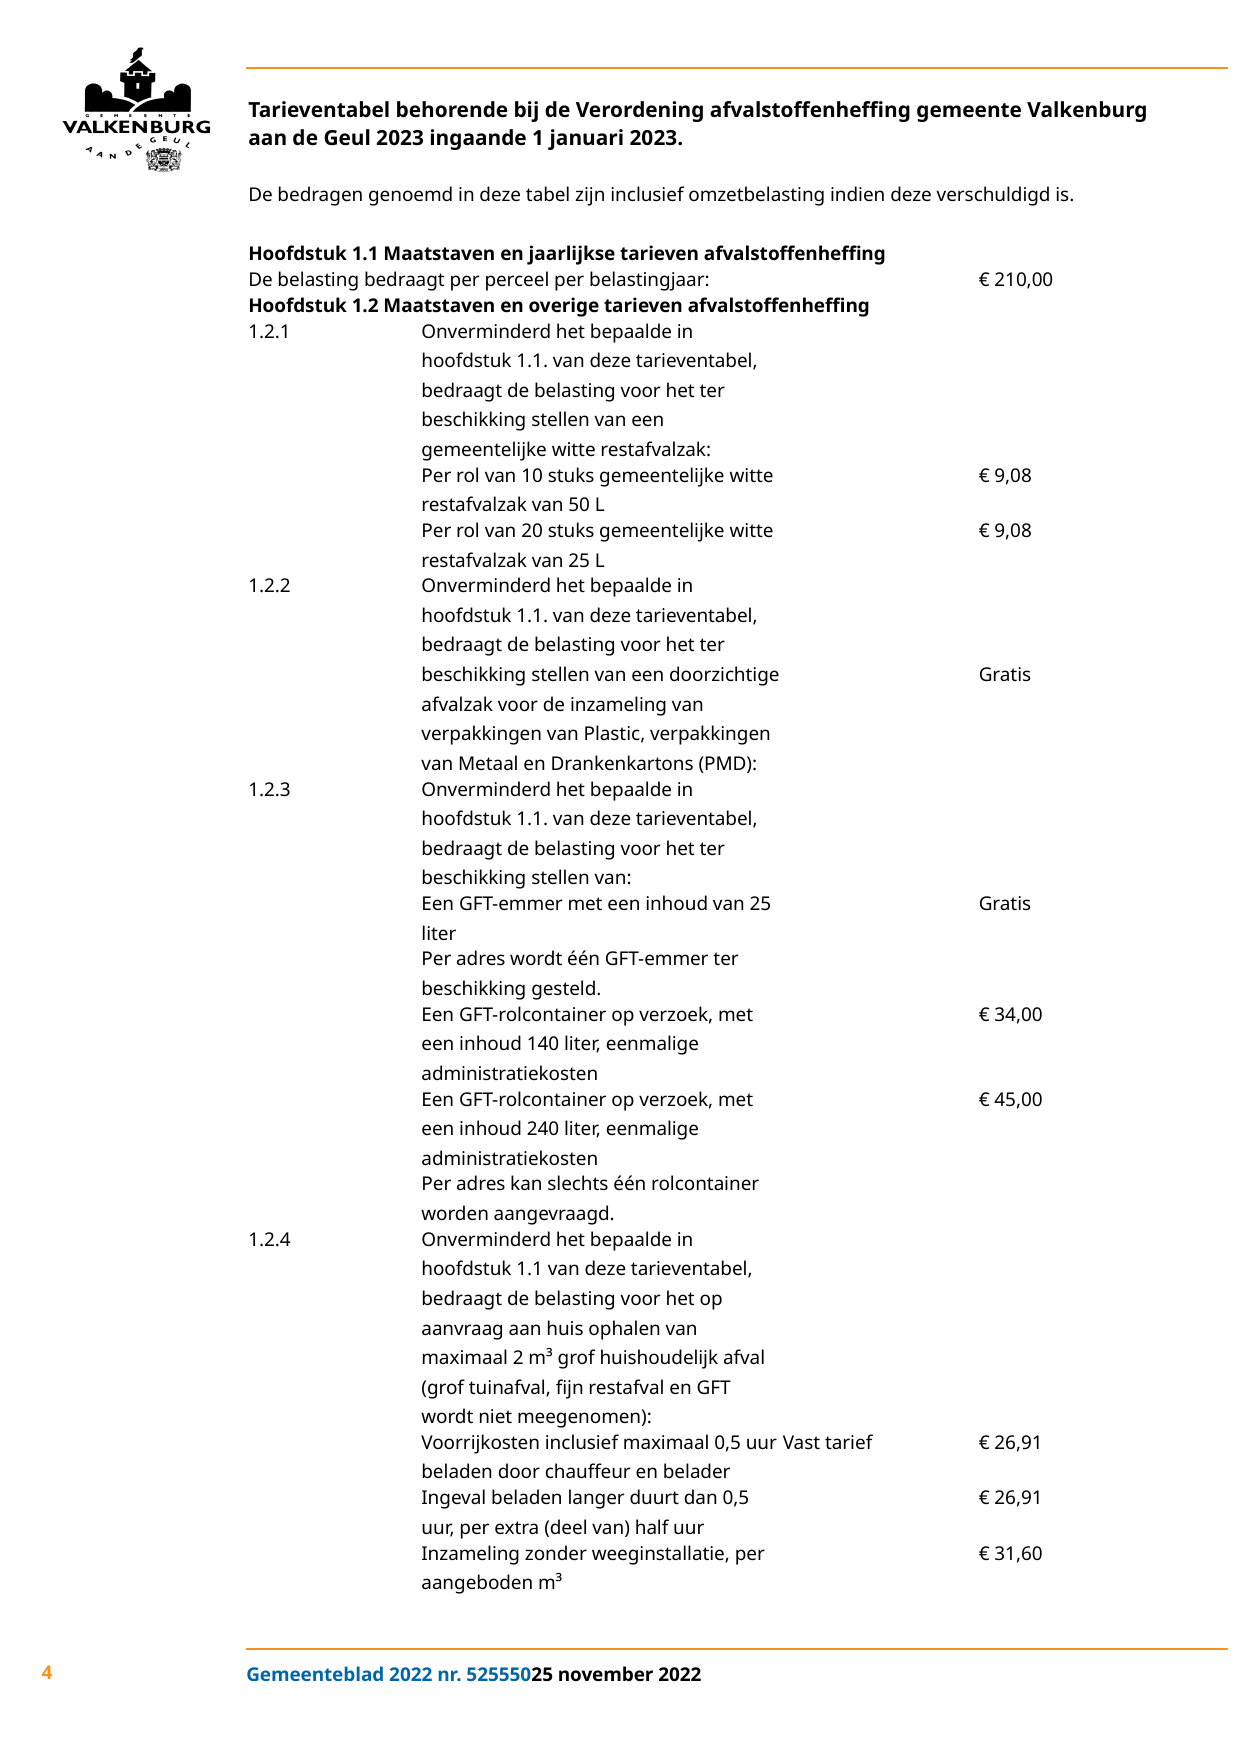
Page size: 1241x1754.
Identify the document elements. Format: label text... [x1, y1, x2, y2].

table_cell [248, 1171, 421, 1226]
table_cell [248, 1086, 421, 1171]
table_cell € 34,00 [979, 1001, 1152, 1086]
table_cell Gratis [979, 573, 1152, 776]
table_cell € 9,08 [979, 462, 1152, 517]
table_cell [248, 517, 421, 572]
table_cell € 26,91 [979, 1429, 1152, 1484]
picture [41, 47, 231, 172]
table_cell Ingeval beladen langer duurt dan 0,5 uur, per extra (deel van) half uur [421, 1485, 783, 1540]
table_cell Per rol van 10 stuks gemeentelijke witte restafvalzak van 50 L [421, 462, 783, 517]
table_cell [248, 462, 421, 517]
table_cell [783, 1086, 978, 1171]
table_cell € 31,60 [979, 1540, 1152, 1595]
table_cell [783, 517, 978, 572]
table_cell [783, 1001, 978, 1086]
table_cell [783, 890, 978, 946]
table_cell [783, 946, 978, 1001]
table_cell [783, 1226, 978, 1429]
table_cell Gratis [979, 890, 1152, 946]
table_cell Een GFT-rolcontainer op verzoek, met een inhoud 140 liter, eenmalige administratiekosten [421, 1001, 783, 1086]
table_cell Een GFT-rolcontainer op verzoek, met een inhoud 240 liter, eenmalige administratiekosten [421, 1086, 783, 1171]
table_cell [979, 776, 1152, 890]
table_cell [783, 1485, 978, 1540]
table_cell [979, 1226, 1152, 1429]
text Tarieventabel behorende bij de Verordening afvalstoffenheffing gemeente Valkenburg aan de Geul 2023 ingaande 1 januari 2023. [248, 95, 1152, 152]
table_header Hoofdstuk 1.1 Maatstaven en jaarlijkse tarieven afvalstoffenheffing [248, 241, 1152, 266]
table_cell De belasting bedraagt per perceel per belastingjaar: [248, 266, 978, 292]
table_cell € 210,00 [979, 266, 1152, 292]
table_cell Een GFT-emmer met een inhoud van 25 liter [421, 890, 783, 946]
table_cell [248, 1485, 421, 1540]
table_cell Per adres kan slechts één rolcontainer worden aangevraagd. [421, 1171, 783, 1226]
table_cell Onverminderd het bepaalde in hoofdstuk 1.1 van deze tarieventabel, bedraagt de belasting voor het op aanvraag aan huis ophalen van maximaal 2 m³ grof huishoudelijk afval (grof tuinafval, fijn restafval en GFT wordt niet meegenomen): [421, 1226, 783, 1429]
table_cell [979, 318, 1152, 462]
table_cell [248, 1540, 421, 1595]
table_cell Per adres wordt één GFT-emmer ter beschikking gesteld. [421, 946, 783, 1001]
text De bedragen genoemd in deze tabel zijn inclusief omzetbelasting indien deze verschuldigd is. [248, 181, 1152, 207]
table_cell [783, 573, 978, 776]
table_cell Vast tarief [783, 1429, 978, 1484]
table_cell [783, 318, 978, 462]
table_cell 1.2.4 [248, 1226, 421, 1429]
table_cell Onverminderd het bepaalde in hoofdstuk 1.1. van deze tarieventabel, bedraagt de belasting voor het ter beschikking stellen van: [421, 776, 783, 890]
table_cell 1.2.2 [248, 573, 421, 776]
table_cell [783, 776, 978, 890]
table_cell Inzameling zonder weeginstallatie, per aangeboden m³ [421, 1540, 783, 1595]
table_cell Voorrijkosten inclusief maximaal 0,5 uur beladen door chauffeur en belader [421, 1429, 783, 1484]
table_cell 1.2.3 [248, 776, 421, 890]
table_cell € 9,08 [979, 517, 1152, 572]
table_cell [248, 1429, 421, 1484]
table_cell € 26,91 [979, 1485, 1152, 1540]
table_cell [783, 1171, 978, 1226]
table_cell [248, 1001, 421, 1086]
table_cell Onverminderd het bepaalde in hoofdstuk 1.1. van deze tarieventabel, bedraagt de belasting voor het ter beschikking stellen van een gemeentelijke witte restafvalzak: [421, 318, 783, 462]
table_cell [979, 946, 1152, 1001]
table_cell Hoofdstuk 1.2 Maatstaven en overige tarieven afvalstoffenheffing [248, 292, 1152, 318]
table_cell [979, 1171, 1152, 1226]
table_cell 1.2.1 [248, 318, 421, 462]
table_cell [783, 1540, 978, 1595]
table_cell € 45,00 [979, 1086, 1152, 1171]
table_cell Per rol van 20 stuks gemeentelijke witte restafvalzak van 25 L [421, 517, 783, 572]
table_cell [783, 462, 978, 517]
table_cell [248, 890, 421, 946]
table_cell Onverminderd het bepaalde in hoofdstuk 1.1. van deze tarieventabel, bedraagt de belasting voor het ter beschikking stellen van een doorzichtige afvalzak voor de inzameling van verpakkingen van Plastic, verpakkingen van Metaal en Drankenkartons (PMD): [421, 573, 783, 776]
table_cell [248, 946, 421, 1001]
